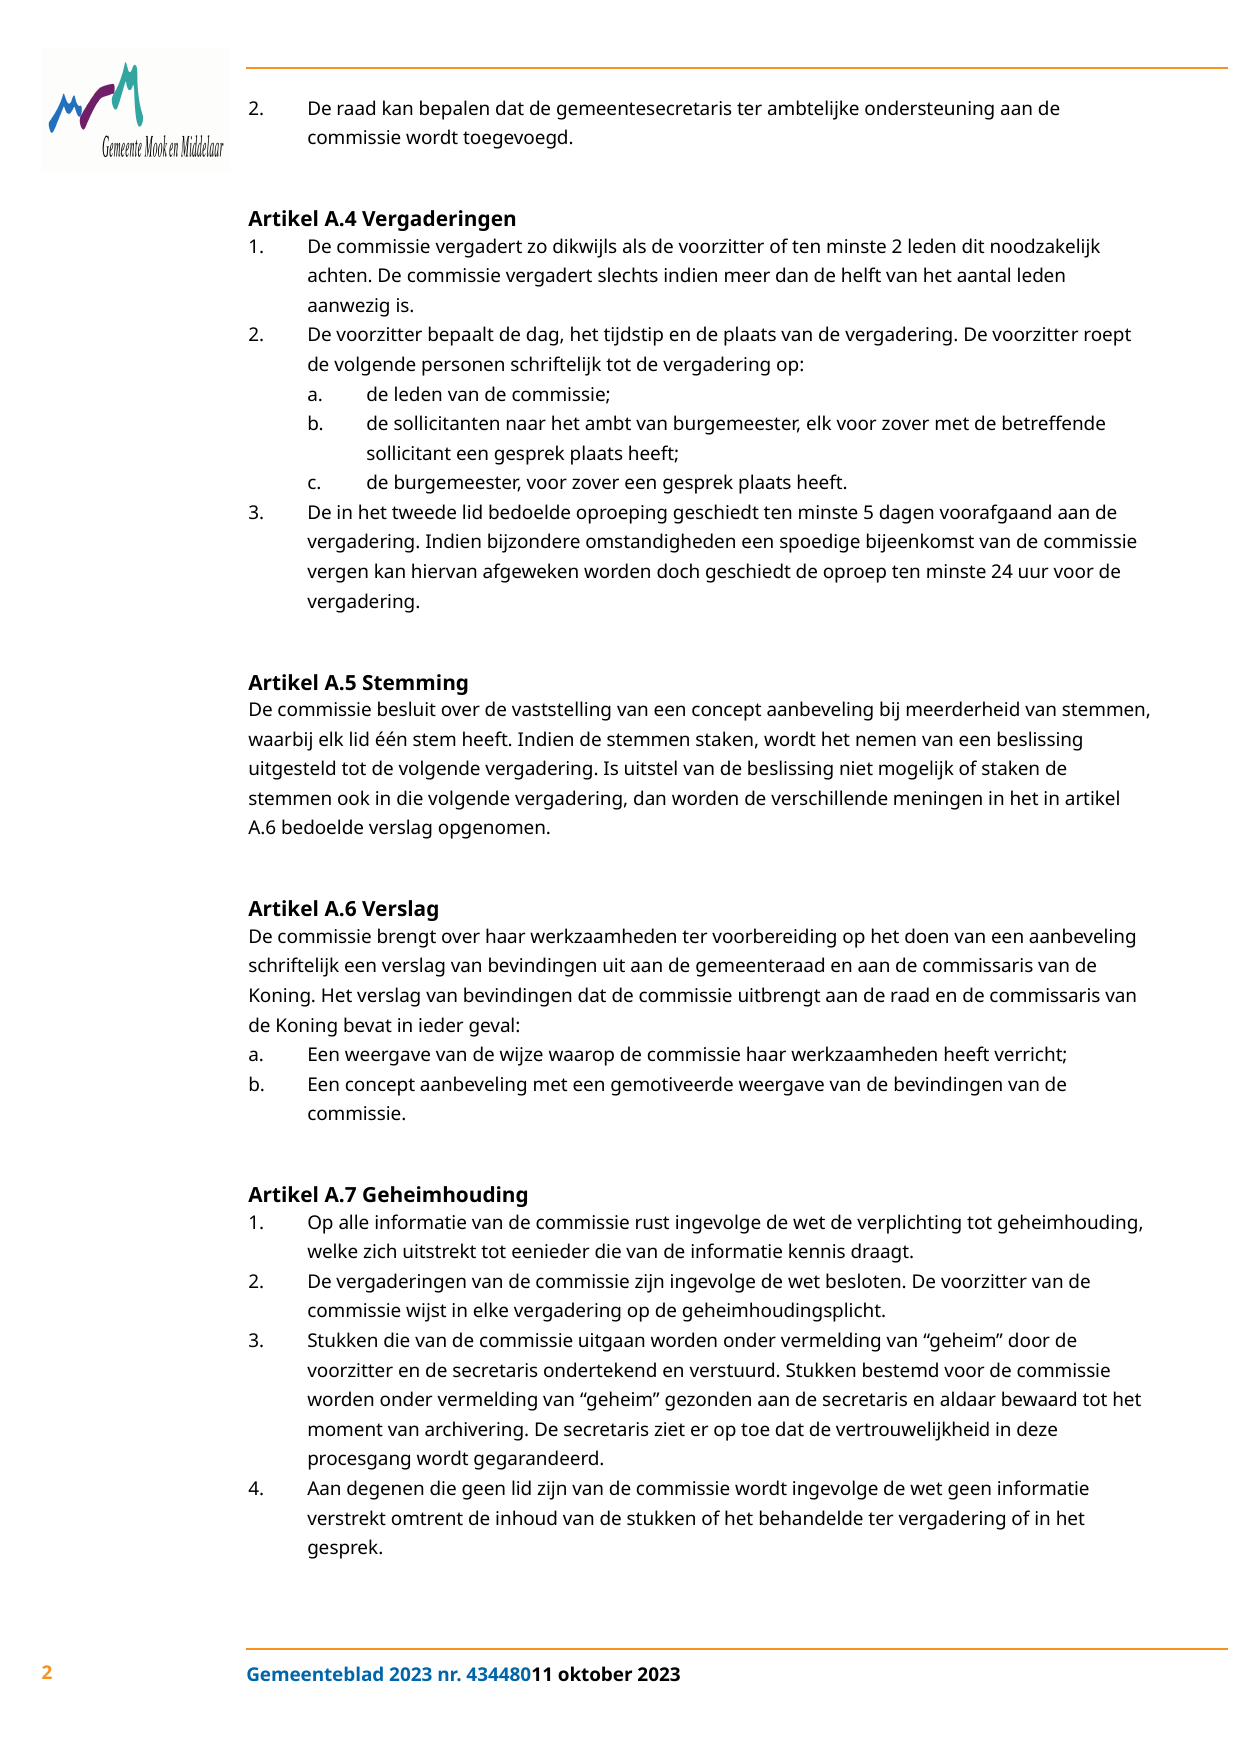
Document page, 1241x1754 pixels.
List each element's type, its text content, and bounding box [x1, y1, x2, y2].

text Artikel A.4 Vergaderingen [248, 204, 1152, 233]
picture [41, 47, 231, 172]
list Stukken die van de commissie uitgaan worden onder vermelding van “geheim” door de voorzitter en de secretaris ondertekend en verstuurd. Stukken bestemd voor de commissie worden onder vermelding van “geheim” gezonden aan de secretaris en aldaar bewaard tot het moment van archivering. De secretaris ziet er op toe dat de vertrouwelijkheid in deze procesgang wordt gegarandeerd. [248, 1327, 1152, 1471]
list De in het tweede lid bedoelde oproeping geschiedt ten minste 5 dagen voorafgaand aan de vergadering. Indien bijzondere omstandigheden een spoedige bijeenkomst van de commissie vergen kan hiervan afgeweken worden doch geschiedt de oproep ten minste 24 uur voor de vergadering. [248, 499, 1152, 613]
list de sollicitanten naar het ambt van burgemeester, elk voor zover met de betreffende sollicitant een gesprek plaats heeft; [307, 410, 1152, 466]
text Artikel A.5 Stemming [248, 668, 1152, 696]
text Artikel A.6 Verslag [248, 894, 1152, 923]
list de leden van de commissie; [307, 381, 1152, 406]
list De voorzitter bepaalt de dag, het tijdstip en de plaats van de vergadering. De voorzitter roept de volgende personen schriftelijk tot de vergadering op: [248, 322, 1152, 377]
list Een concept aanbeveling met een gemotiveerde weergave van de bevindingen van de commissie. [248, 1071, 1152, 1126]
list de burgemeester, voor zover een gesprek plaats heeft. [307, 469, 1152, 495]
list Op alle informatie van de commissie rust ingevolge de wet de verplichting tot geheimhouding, welke zich uitstrekt tot eenieder die van de informatie kennis draagt. [248, 1209, 1152, 1264]
text De commissie brengt over haar werkzaamheden ter voorbereiding op het doen van een aanbeveling schriftelijk een verslag van bevindingen uit aan de gemeenteraad en aan de commissaris van de Koning. Het verslag van bevindingen dat de commissie uitbrengt aan de raad en de commissaris van de Koning bevat in ieder geval: [248, 923, 1152, 1037]
text Artikel A.7 Geheimhouding [248, 1181, 1152, 1209]
list Een weergave van de wijze waarop de commissie haar werkzaamheden heeft verricht; [248, 1041, 1152, 1067]
list De commissie vergadert zo dikwijls als de voorzitter of ten minste 2 leden dit noodzakelijk achten. De commissie vergadert slechts indien meer dan de helft van het aantal leden aanwezig is. [248, 233, 1152, 318]
list Aan degenen die geen lid zijn van de commissie wordt ingevolge de wet geen informatie verstrekt omtrent de inhoud van de stukken of het behandelde ter vergadering of in het gesprek. [248, 1475, 1152, 1560]
list De raad kan bepalen dat de gemeentesecretaris ter ambtelijke ondersteuning aan de commissie wordt toegevoegd. [248, 95, 1152, 150]
text De commissie besluit over de vaststelling van een concept aanbeveling bij meerderheid van stemmen, waarbij elk lid één stem heeft. Indien de stemmen staken, wordt het nemen van een beslissing uitgesteld tot de volgende vergadering. Is uitstel van de beslissing niet mogelijk of staken de stemmen ook in die volgende vergadering, dan worden de verschillende meningen in het in artikel A.6 bedoelde verslag opgenomen. [248, 696, 1152, 840]
list De vergaderingen van de commissie zijn ingevolge de wet besloten. De voorzitter van de commissie wijst in elke vergadering op de geheimhoudingsplicht. [248, 1268, 1152, 1323]
